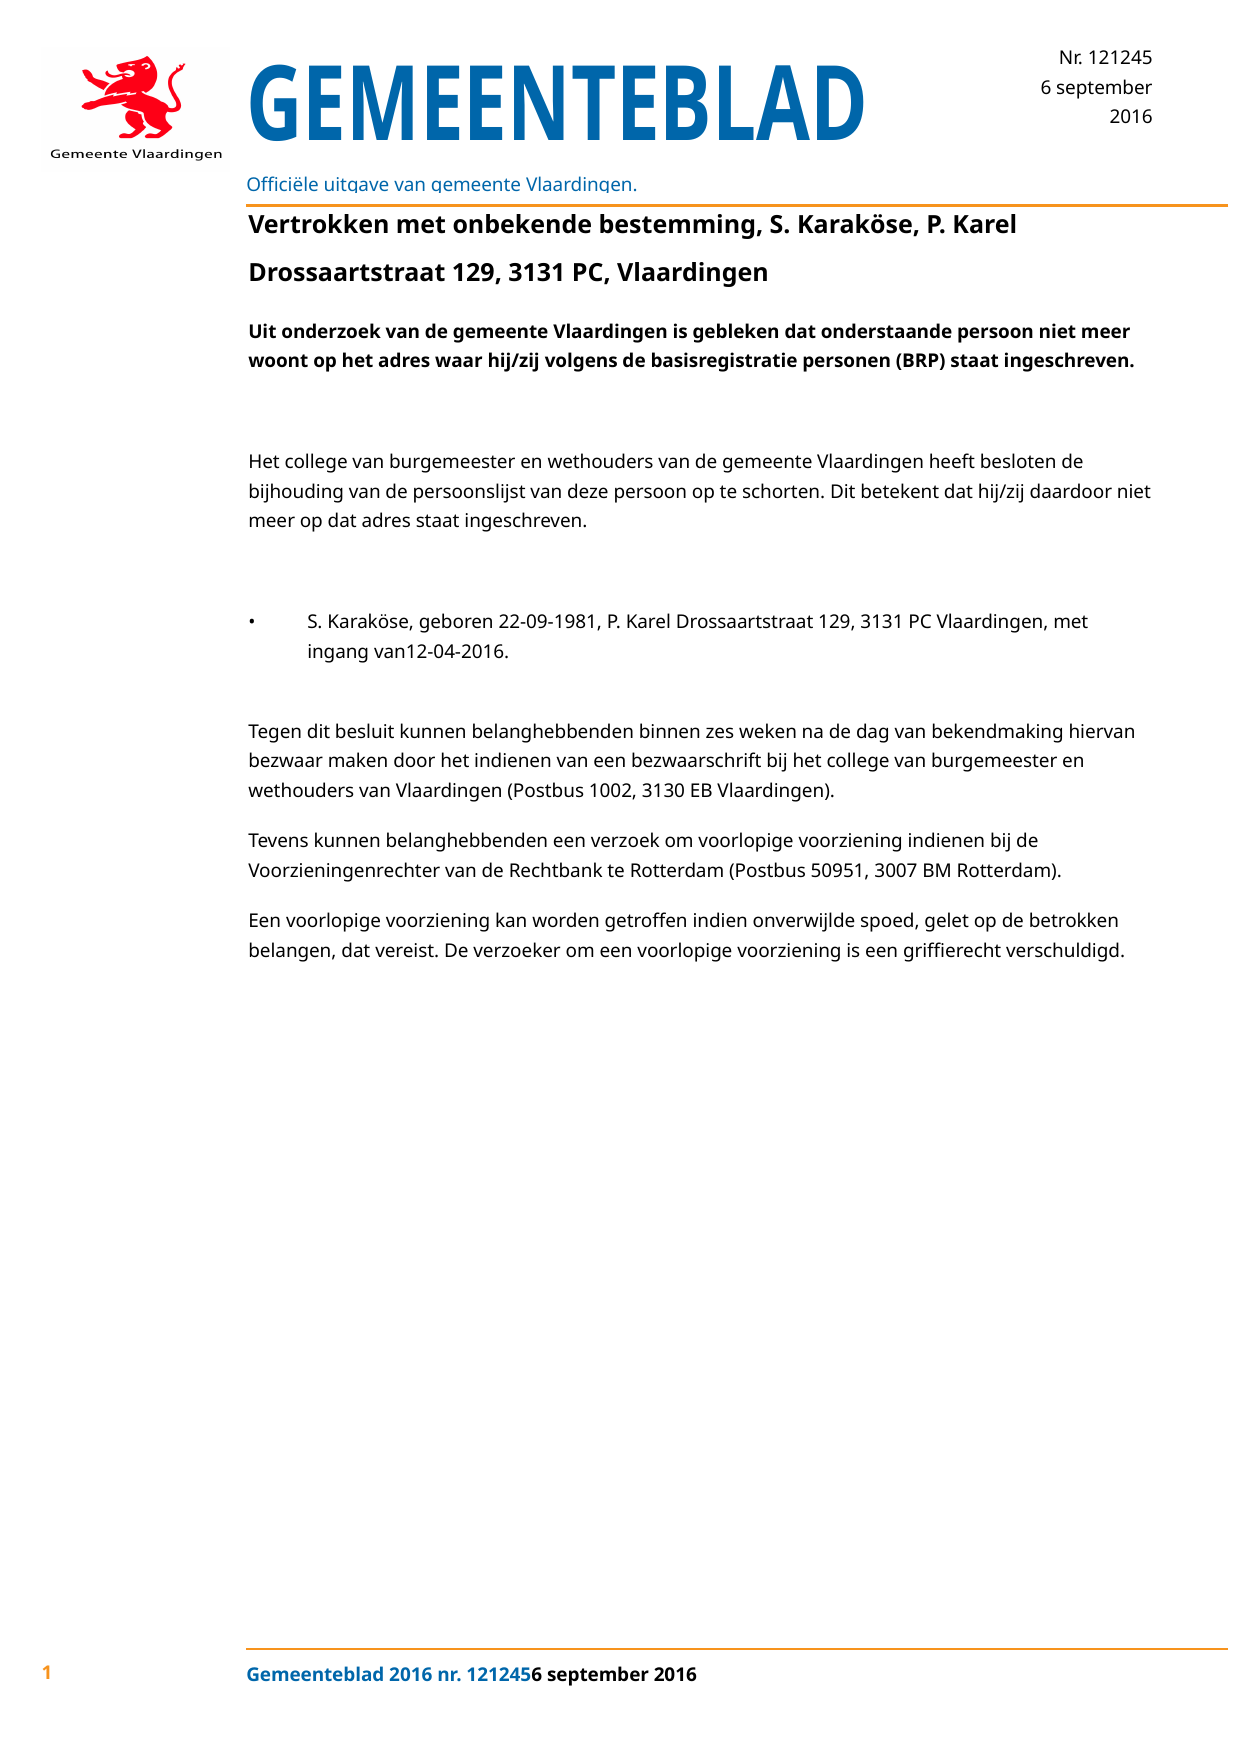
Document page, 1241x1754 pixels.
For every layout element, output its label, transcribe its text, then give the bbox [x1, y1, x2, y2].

text Vertrokken met onbekende bestemming, S. Karaköse, P. Karel Drossaartstraat 129, 3131 PC, Vlaardingen [248, 207, 1152, 288]
picture [41, 47, 231, 172]
list S. Karaköse, geboren 22-09-1981, P. Karel Drossaartstraat 129, 3131 PC Vlaardingen, met ingang van12-04-2016. [248, 608, 1152, 664]
text Uit onderzoek van de gemeente Vlaardingen is gebleken dat onderstaande persoon niet meer woont op het adres waar hij/zij volgens de basisregistratie personen (BRP) staat ingeschreven. [248, 318, 1152, 373]
text Tevens kunnen belanghebbenden een verzoek om voorlopige voorziening indienen bij de Voorzieningenrechter van de Rechtbank te Rotterdam (Postbus 50951, 3007 BM Rotterdam). [248, 827, 1152, 883]
text Een voorlopige voorziening kan worden getroffen indien onverwijlde spoed, gelet op de betrokken belangen, dat vereist. De verzoeker om een voorlopige voorziening is een griffierecht verschuldigd. [248, 907, 1152, 963]
text Het college van burgemeester en wethouders van de gemeente Vlaardingen heeft besloten de bijhouding van de persoonslijst van deze persoon op te schorten. Dit betekent dat hij/zij daardoor niet meer op dat adres staat ingeschreven. [248, 448, 1152, 533]
text Tegen dit besluit kunnen belanghebbenden binnen zes weken na de dag van bekendmaking hiervan bezwaar maken door het indienen van een bezwaarschrift bij het college van burgemeester en wethouders van Vlaardingen (Postbus 1002, 3130 EB Vlaardingen). [248, 718, 1152, 803]
